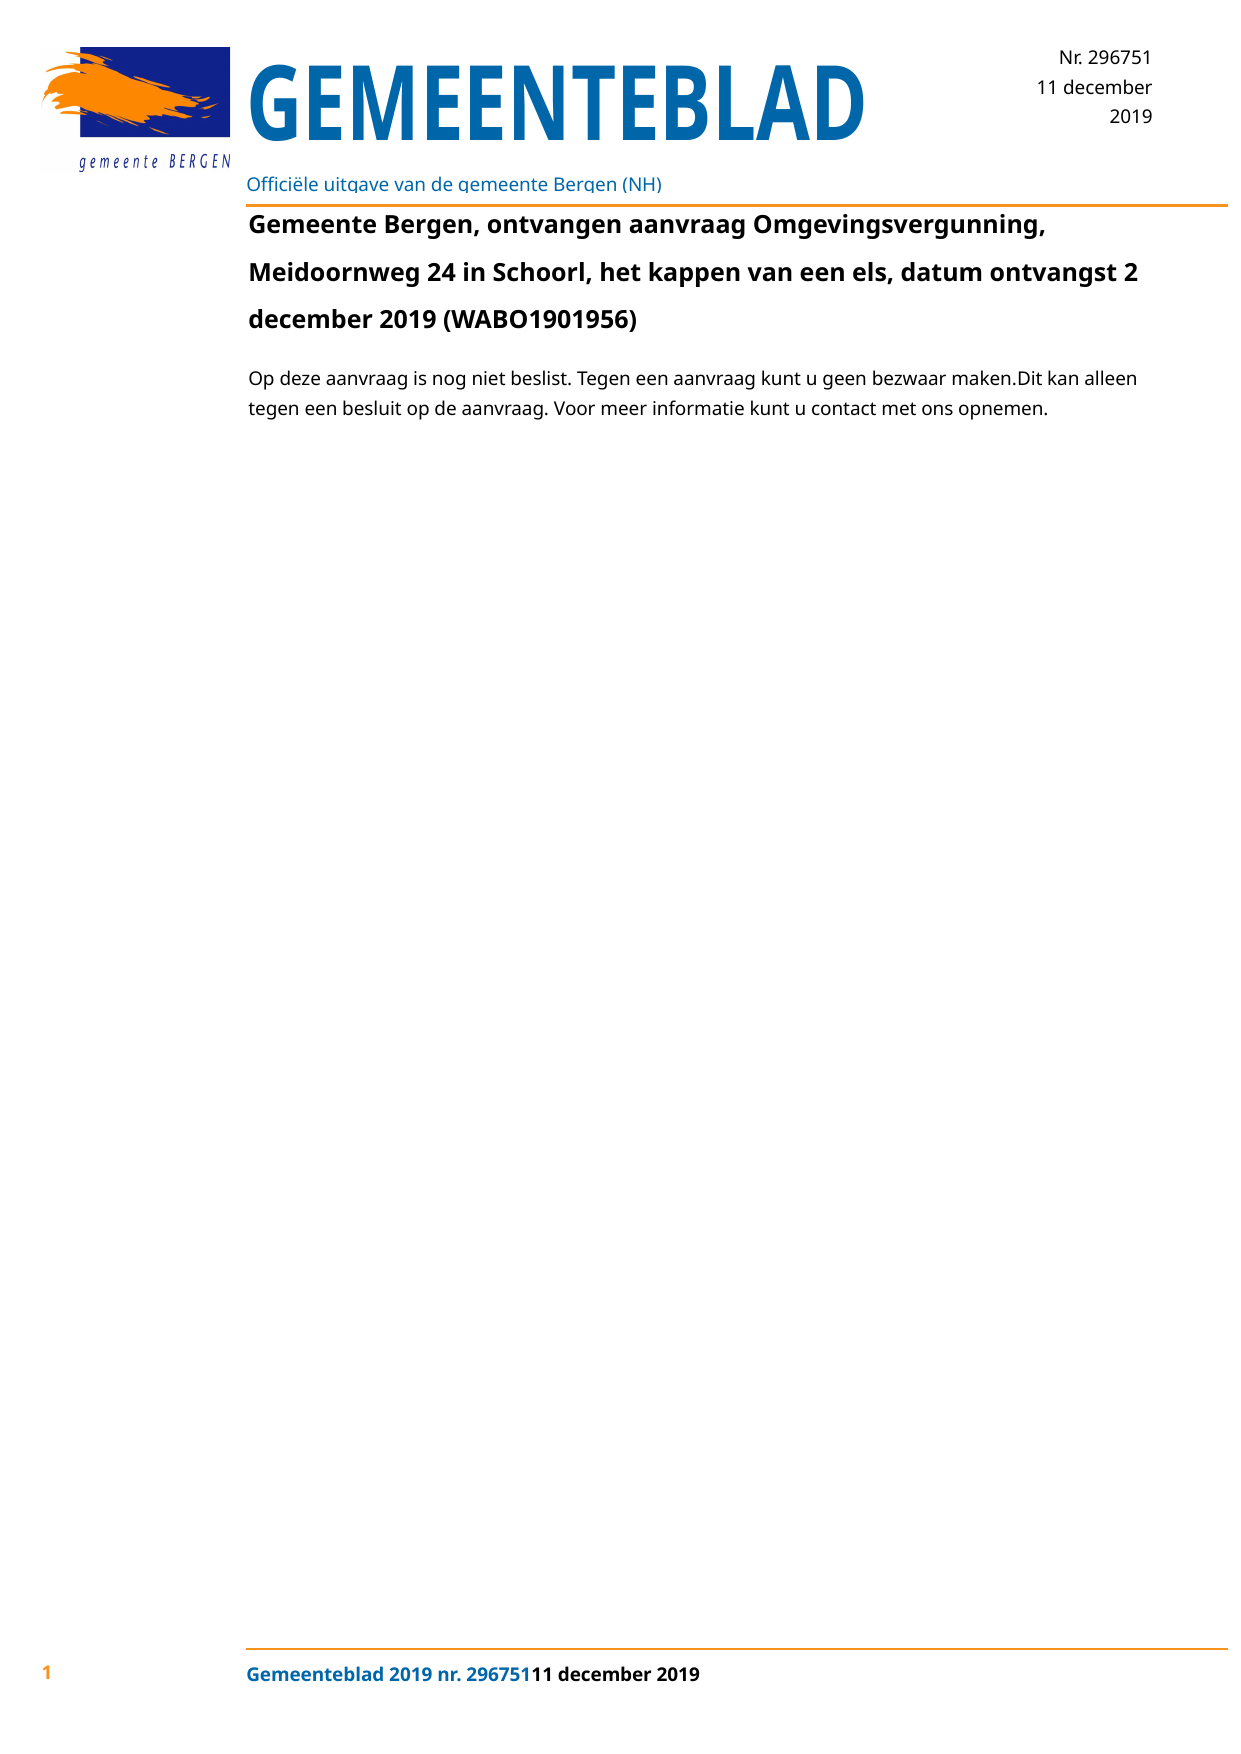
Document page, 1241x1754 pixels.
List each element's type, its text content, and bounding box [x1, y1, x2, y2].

text Op deze aanvraag is nog niet beslist. Tegen een aanvraag kunt u geen bezwaar maken.Dit kan alleen tegen een besluit op de aanvraag. Voor meer informatie kunt u contact met ons opnemen. [248, 366, 1152, 421]
text Gemeente Bergen, ontvangen aanvraag Omgevingsvergunning, Meidoornweg 24 in Schoorl, het kappen van een els, datum ontvangst 2 december 2019 (WABO1901956) [248, 207, 1152, 336]
picture [41, 47, 231, 172]
